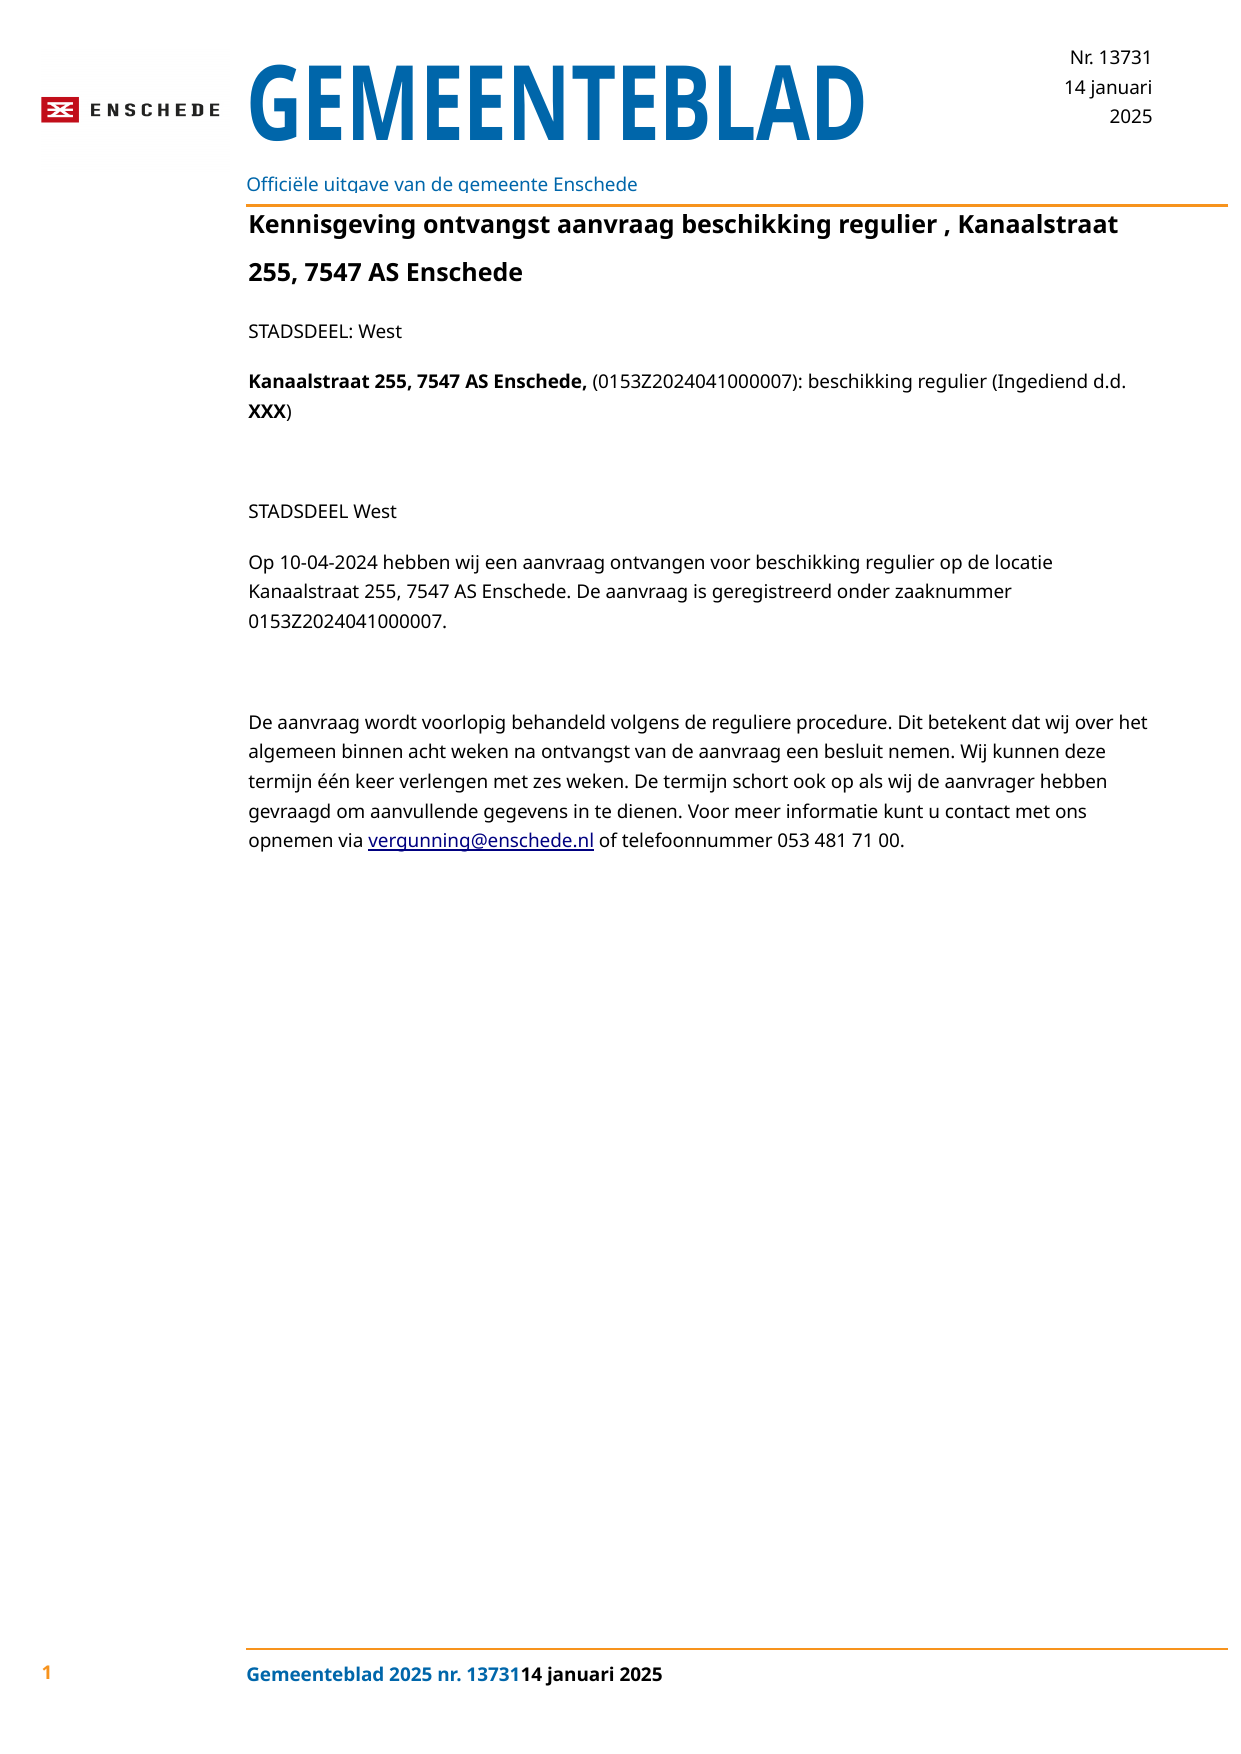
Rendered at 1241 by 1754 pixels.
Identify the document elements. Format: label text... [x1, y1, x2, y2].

text STADSDEEL West [248, 499, 1152, 524]
text Kennisgeving ontvangst aanvraag beschikking regulier , Kanaalstraat 255, 7547 AS Enschede [248, 207, 1152, 288]
text Op 10-04-2024 hebben wij een aanvraag ontvangen voor beschikking regulier op de locatie Kanaalstraat 255, 7547 AS Enschede. De aanvraag is geregistreerd onder zaaknummer 0153Z2024041000007. [248, 549, 1152, 634]
text De aanvraag wordt voorlopig behandeld volgens de reguliere procedure. Dit betekent dat wij over het algemeen binnen acht weken na ontvangst van de aanvraag een besluit nemen. Wij kunnen deze termijn één keer verlengen met zes weken. De termijn schort ook op als wij de aanvrager hebben gevraagd om aanvullende gegevens in te dienen. Voor meer informatie kunt u contact met ons opnemen via vergunning@enschede.nl of telefoonnummer 053 481 71 00. [248, 709, 1152, 853]
picture [41, 47, 231, 172]
text Kanaalstraat 255, 7547 AS Enschede, (0153Z2024041000007): beschikking regulier (Ingediend d.d. XXX) [248, 368, 1152, 424]
text STADSDEEL: West [248, 318, 1152, 344]
